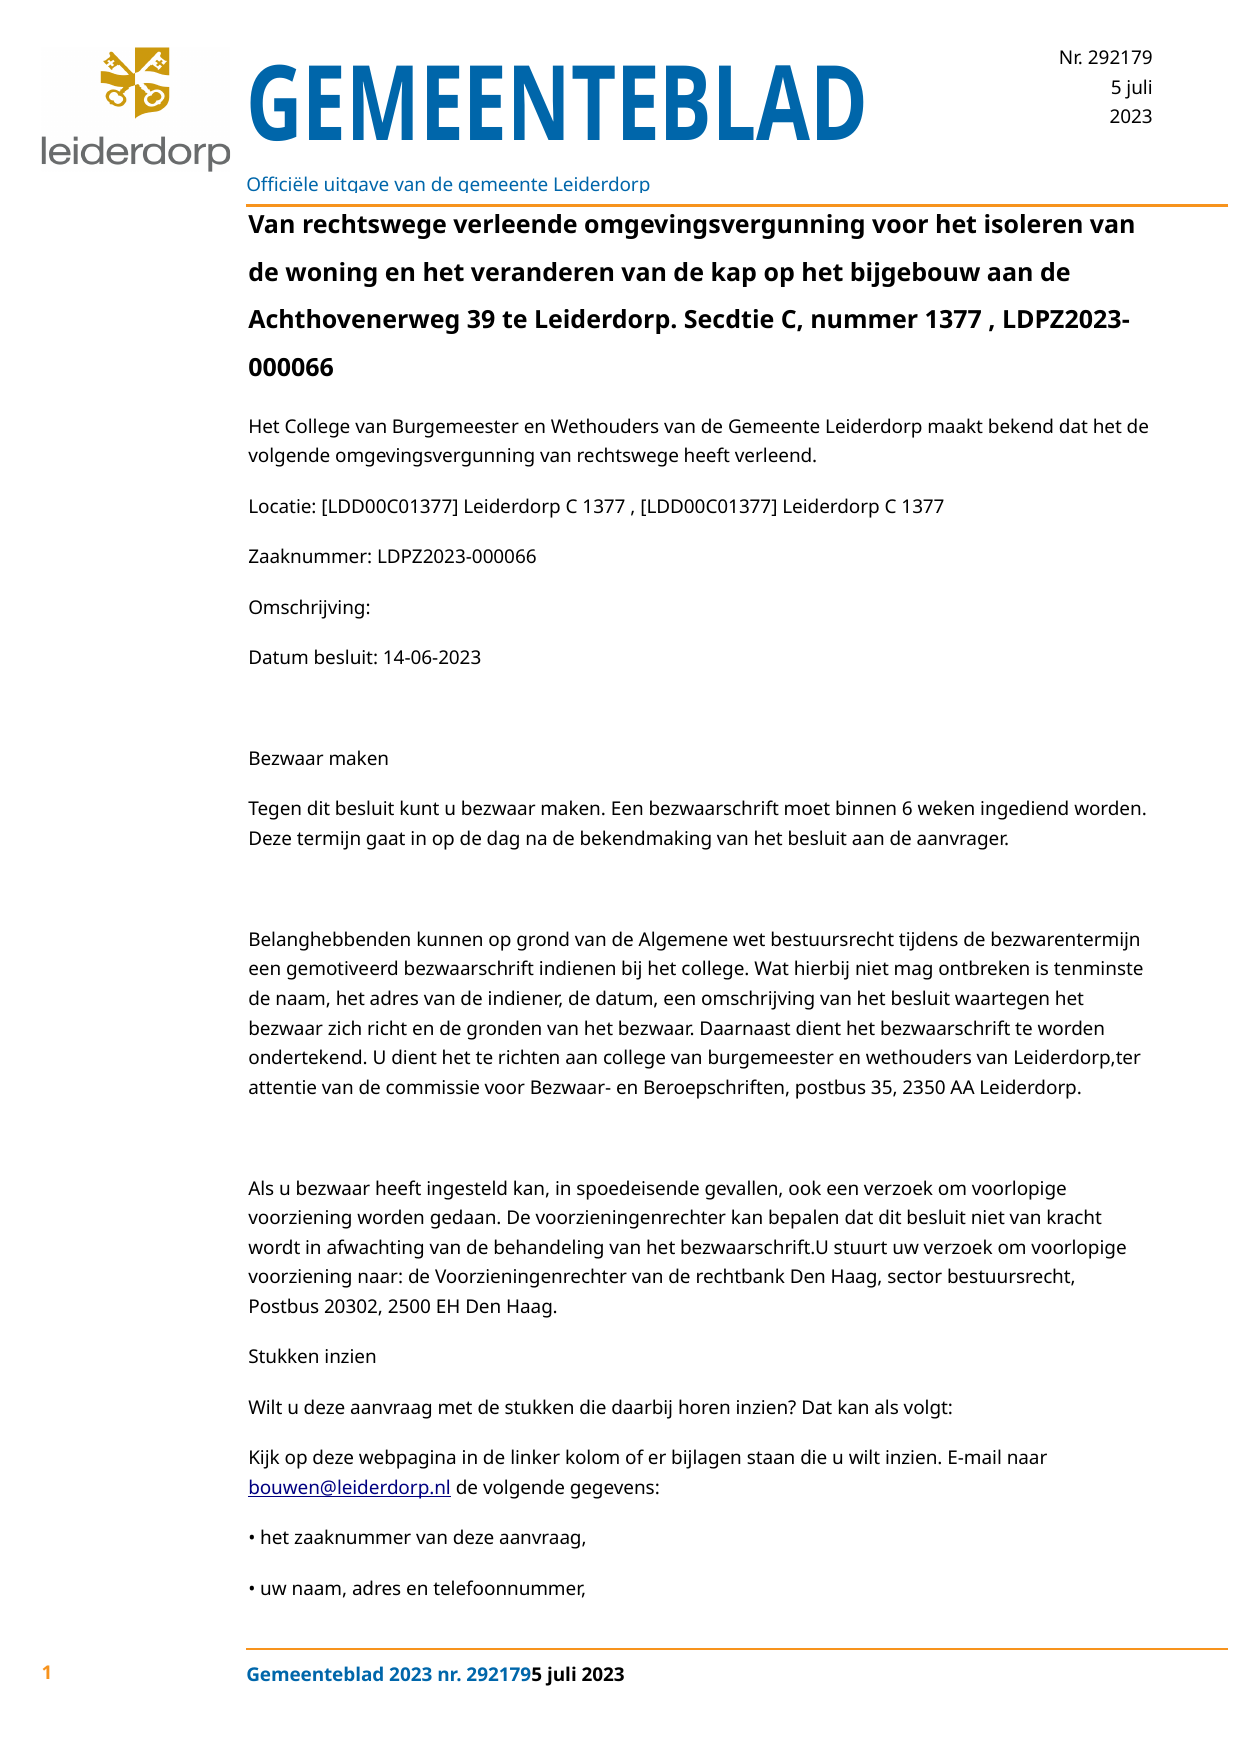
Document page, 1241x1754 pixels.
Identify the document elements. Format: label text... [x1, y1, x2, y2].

text • het zaaknummer van deze aanvraag, [248, 1524, 1152, 1550]
text Belanghebbenden kunnen op grond van de Algemene wet bestuursrecht tijdens de bezwarentermijn een gemotiveerd bezwaarschrift indienen bij het college. Wat hierbij niet mag ontbreken is tenminste de naam, het adres van de indiener, de datum, een omschrijving van het besluit waartegen het bezwaar zich richt en de gronden van het bezwaar. Daarnaast dient het bezwaarschrift te worden ondertekend. U dient het te richten aan college van burgemeester en wethouders van Leiderdorp,ter attentie van de commissie voor Bezwaar- en Beroepschriften, postbus 35, 2350 AA Leiderdorp. [248, 926, 1152, 1100]
text Het College van Burgemeester en Wethouders van de Gemeente Leiderdorp maakt bekend dat het de volgende omgevingsvergunning van rechtswege heeft verleend. [248, 413, 1152, 468]
text Van rechtswege verleende omgevingsvergunning voor het isoleren van de woning en het veranderen van de kap op het bijgebouw aan de Achthovenerweg 39 te Leiderdorp. Secdtie C, nummer 1377 , LDPZ2023-000066 [248, 207, 1152, 384]
text Omschrijving: [248, 594, 1152, 620]
text Tegen dit besluit kunt u bezwaar maken. Een bezwaarschrift moet binnen 6 weken ingediend worden. Deze termijn gaat in op de dag na de bekendmaking van het besluit aan de aanvrager. [248, 796, 1152, 851]
text Datum besluit: 14-06-2023 [248, 644, 1152, 670]
text Zaaknummer: LDPZ2023-000066 [248, 543, 1152, 569]
text Kijk op deze webpagina in de linker kolom of er bijlagen staan die u wilt inzien. E-mail naar bouwen@leiderdorp.nl de volgende gegevens: [248, 1444, 1152, 1500]
text Locatie: [LDD00C01377] Leiderdorp C 1377 , [LDD00C01377] Leiderdorp C 1377 [248, 493, 1152, 519]
picture [41, 47, 231, 172]
text • uw naam, adres en telefoonnummer, [248, 1575, 1152, 1601]
text Bezwaar maken [248, 745, 1152, 771]
text Wilt u deze aanvraag met de stukken die daarbij horen inzien? Dat kan als volgt: [248, 1394, 1152, 1420]
text Als u bezwaar heeft ingesteld kan, in spoedeisende gevallen, ook een verzoek om voorlopige voorziening worden gedaan. De voorzieningenrechter kan bepalen dat dit besluit niet van kracht wordt in afwachting van de behandeling van het bezwaarschrift.U stuurt uw verzoek om voorlopige voorziening naar: de Voorzieningenrechter van de rechtbank Den Haag, sector bestuursrecht, Postbus 20302, 2500 EH Den Haag. [248, 1175, 1152, 1319]
text Stukken inzien [248, 1343, 1152, 1369]
